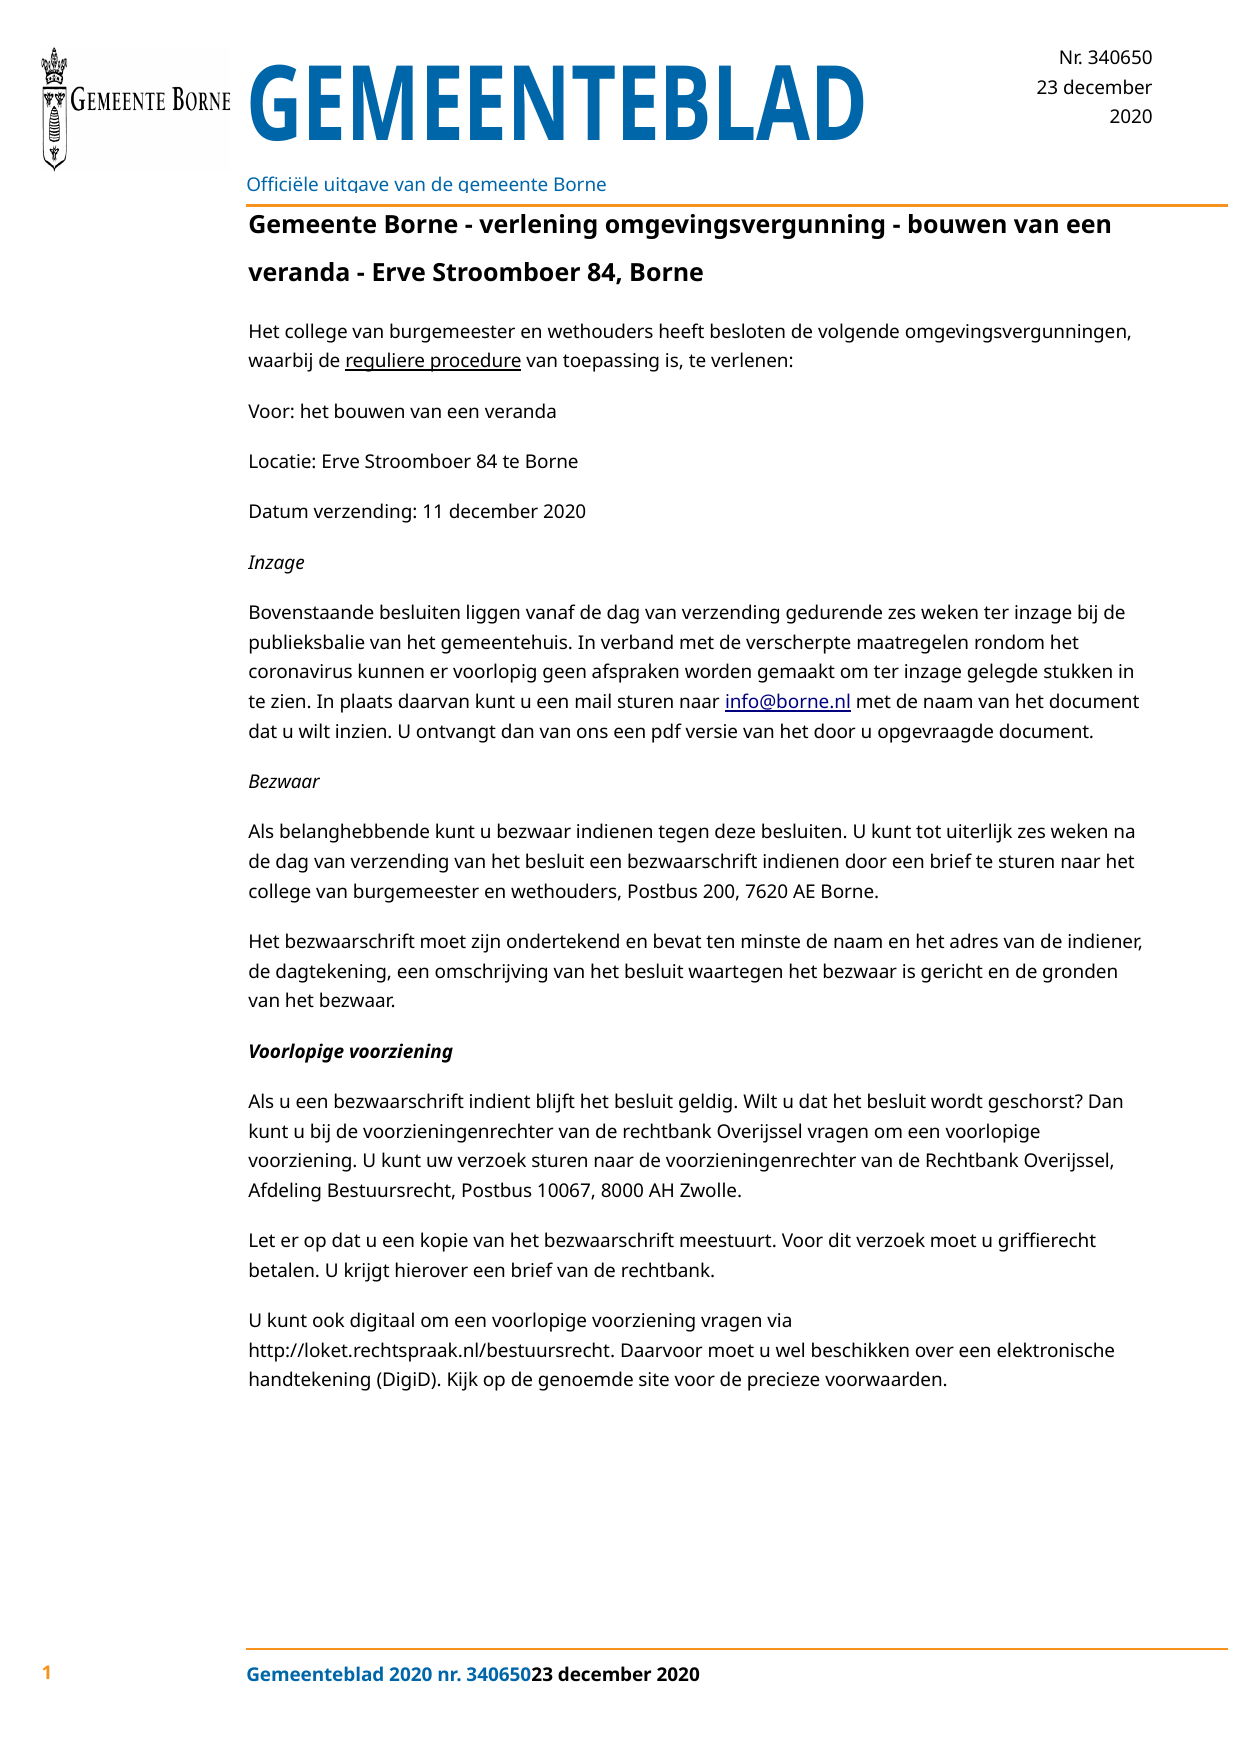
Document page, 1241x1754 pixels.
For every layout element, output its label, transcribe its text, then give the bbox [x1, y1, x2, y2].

text Bezwaar [248, 768, 1152, 794]
text Het college van burgemeester en wethouders heeft besloten de volgende omgevingsvergunningen, waarbij de reguliere procedure van toepassing is, te verlenen: [248, 318, 1152, 373]
picture [41, 47, 231, 172]
text Voorlopige voorziening [248, 1038, 1152, 1064]
text Voor: het bouwen van een veranda [248, 398, 1152, 424]
text U kunt ook digitaal om een voorlopige voorziening vragen via http://loket.rechtspraak.nl/bestuursrecht. Daarvoor moet u wel beschikken over een elektronische handtekening (DigiD). Kijk op de genoemde site voor de precieze voorwaarden. [248, 1307, 1152, 1392]
text Als u een bezwaarschrift indient blijft het besluit geldig. Wilt u dat het besluit wordt geschorst? Dan kunt u bij de voorzieningenrechter van de rechtbank Overijssel vragen om een voorlopige voorziening. U kunt uw verzoek sturen naar de voorzieningenrechter van de Rechtbank Overijssel, Afdeling Bestuursrecht, Postbus 10067, 8000 AH Zwolle. [248, 1088, 1152, 1203]
text Locatie: Erve Stroomboer 84 te Borne [248, 448, 1152, 474]
text Het bezwaarschrift moet zijn ondertekend en bevat ten minste de naam en het adres van de indiener, de dagtekening, een omschrijving van het besluit waartegen het bezwaar is gericht en de gronden van het bezwaar. [248, 928, 1152, 1013]
text Als belanghebbende kunt u bezwaar indienen tegen deze besluiten. U kunt tot uiterlijk zes weken na de dag van verzending van het besluit een bezwaarschrift indienen door een brief te sturen naar het college van burgemeester en wethouders, Postbus 200, 7620 AE Borne. [248, 819, 1152, 904]
text Inzage [248, 549, 1152, 575]
text Gemeente Borne - verlening omgevingsvergunning - bouwen van een veranda - Erve Stroomboer 84, Borne [248, 207, 1152, 288]
text Bovenstaande besluiten liggen vanaf de dag van verzending gedurende zes weken ter inzage bij de publieksbalie van het gemeentehuis. In verband met de verscherpte maatregelen rondom het coronavirus kunnen er voorlopig geen afspraken worden gemaakt om ter inzage gelegde stukken in te zien. In plaats daarvan kunt u een mail sturen naar info@borne.nl met de naam van het document dat u wilt inzien. U ontvangt dan van ons een pdf versie van het door u opgevraagde document. [248, 599, 1152, 744]
text Let er op dat u een kopie van het bezwaarschrift meestuurt. Voor dit verzoek moet u griffierecht betalen. U krijgt hierover een brief van de rechtbank. [248, 1227, 1152, 1283]
text Datum verzending: 11 december 2020 [248, 499, 1152, 524]
